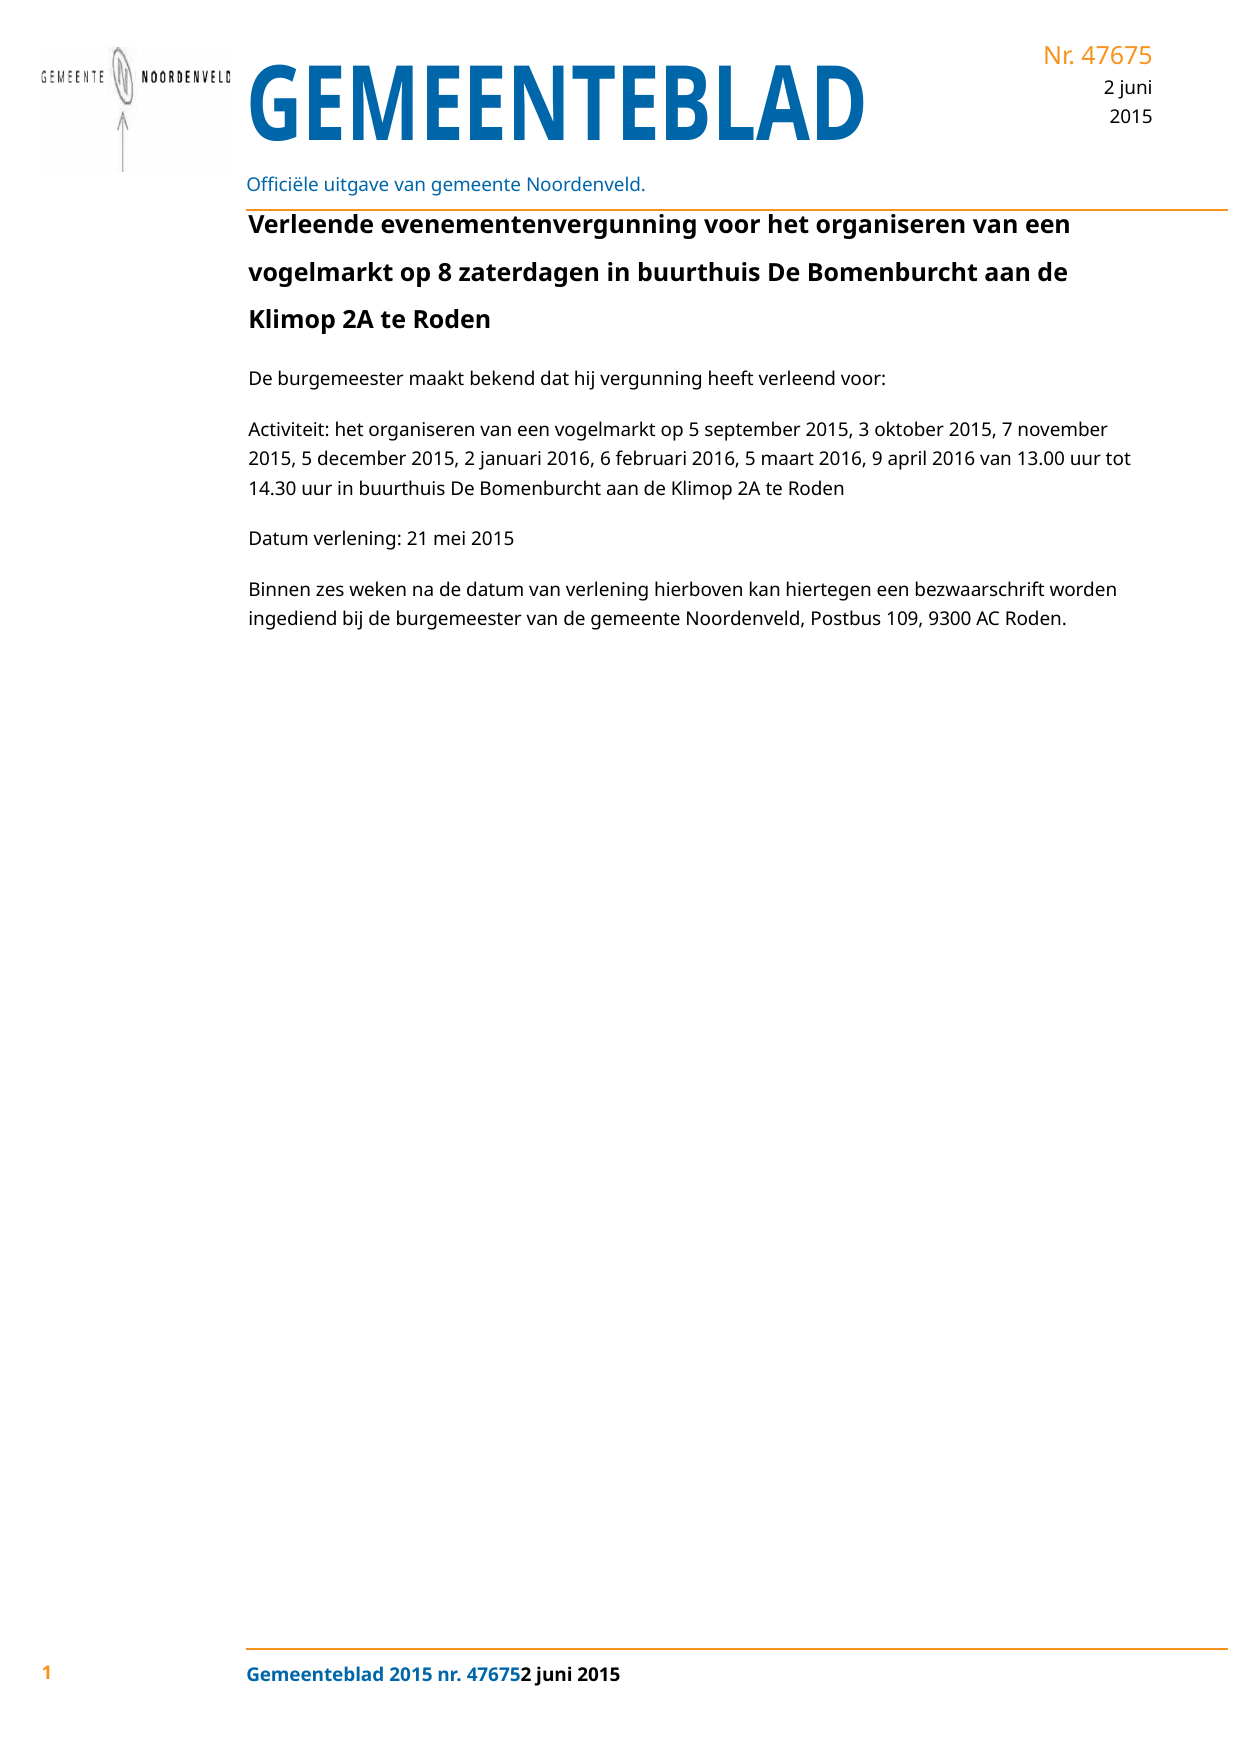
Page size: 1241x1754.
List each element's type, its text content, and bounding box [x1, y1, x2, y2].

picture [41, 47, 231, 172]
text Activiteit: het organiseren van een vogelmarkt op 5 september 2015, 3 oktober 2015, 7 november 2015, 5 december 2015, 2 januari 2016, 6 februari 2016, 5 maart 2016, 9 april 2016 van 13.00 uur tot 14.30 uur in buurthuis De Bomenburcht aan de Klimop 2A te Roden [248, 416, 1152, 501]
text Datum verlening: 21 mei 2015 [248, 526, 1152, 551]
text De burgemeester maakt bekend dat hij vergunning heeft verleend voor: [248, 366, 1152, 391]
text Binnen zes weken na de datum van verlening hierboven kan hiertegen een bezwaarschrift worden ingediend bij de burgemeester van de gemeente Noordenveld, Postbus 109, 9300 AC Roden. [248, 576, 1152, 631]
text Verleende evenementenvergunning voor het organiseren van een vogelmarkt op 8 zaterdagen in buurthuis De Bomenburcht aan de Klimop 2A te Roden [248, 211, 1152, 336]
